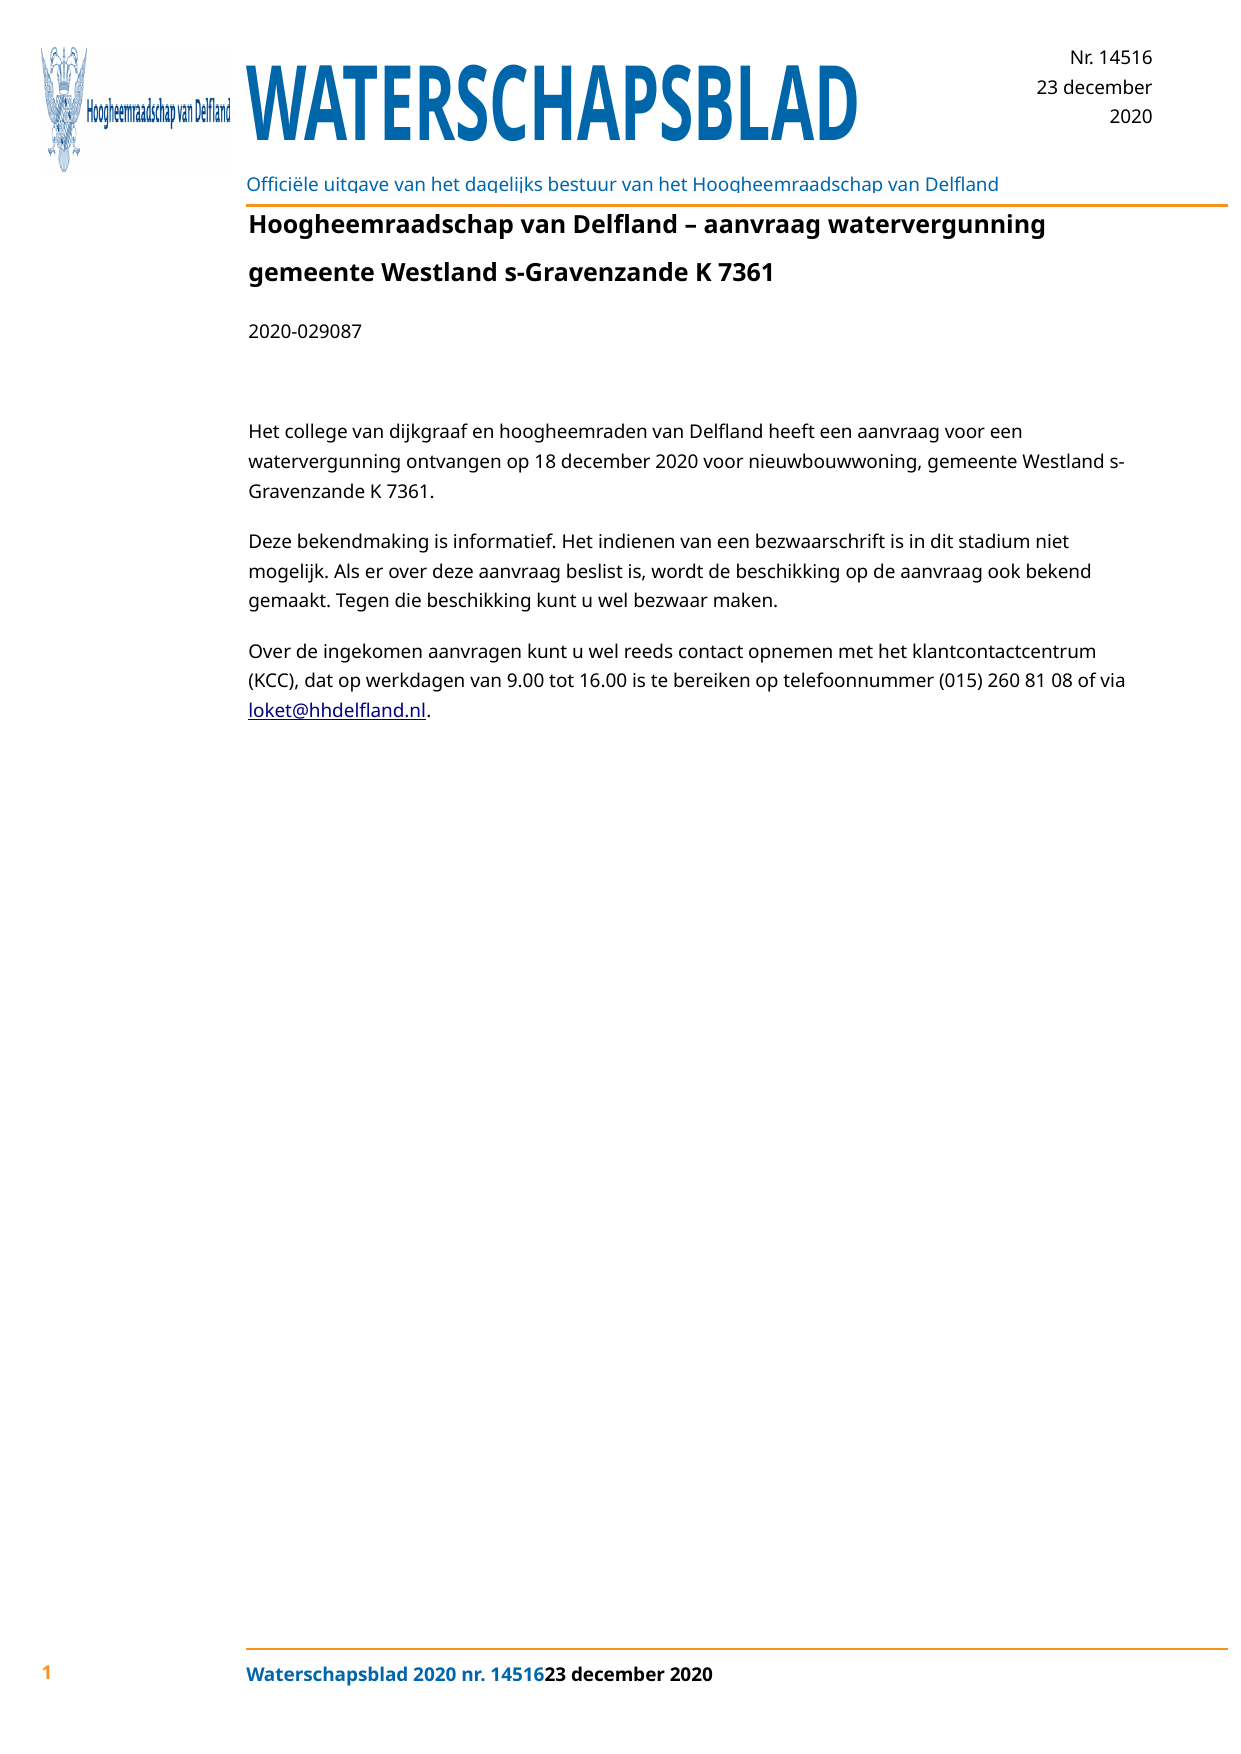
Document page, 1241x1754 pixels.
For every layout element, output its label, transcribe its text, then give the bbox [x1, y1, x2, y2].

text Over de ingekomen aanvragen kunt u wel reeds contact opnemen met het klantcontactcentrum (KCC), dat op werkdagen van 9.00 tot 16.00 is te bereiken op telefoonnummer (015) 260 81 08 of via loket@hhdelfland.nl. [248, 638, 1152, 723]
text 2020-029087 [248, 318, 1152, 344]
text Het college van dijkgraaf en hoogheemraden van Delfland heeft een aanvraag voor een watervergunning ontvangen op 18 december 2020 voor nieuwbouwwoning, gemeente Westland s-Gravenzande K 7361. [248, 419, 1152, 504]
text Hoogheemraadschap van Delfland – aanvraag watervergunning gemeente Westland s-Gravenzande K 7361 [248, 207, 1152, 288]
picture [41, 47, 231, 172]
text Deze bekendmaking is informatief. Het indienen van een bezwaarschrift is in dit stadium niet mogelijk. Als er over deze aanvraag beslist is, wordt de beschikking op de aanvraag ook bekend gemaakt. Tegen die beschikking kunt u wel bezwaar maken. [248, 528, 1152, 613]
